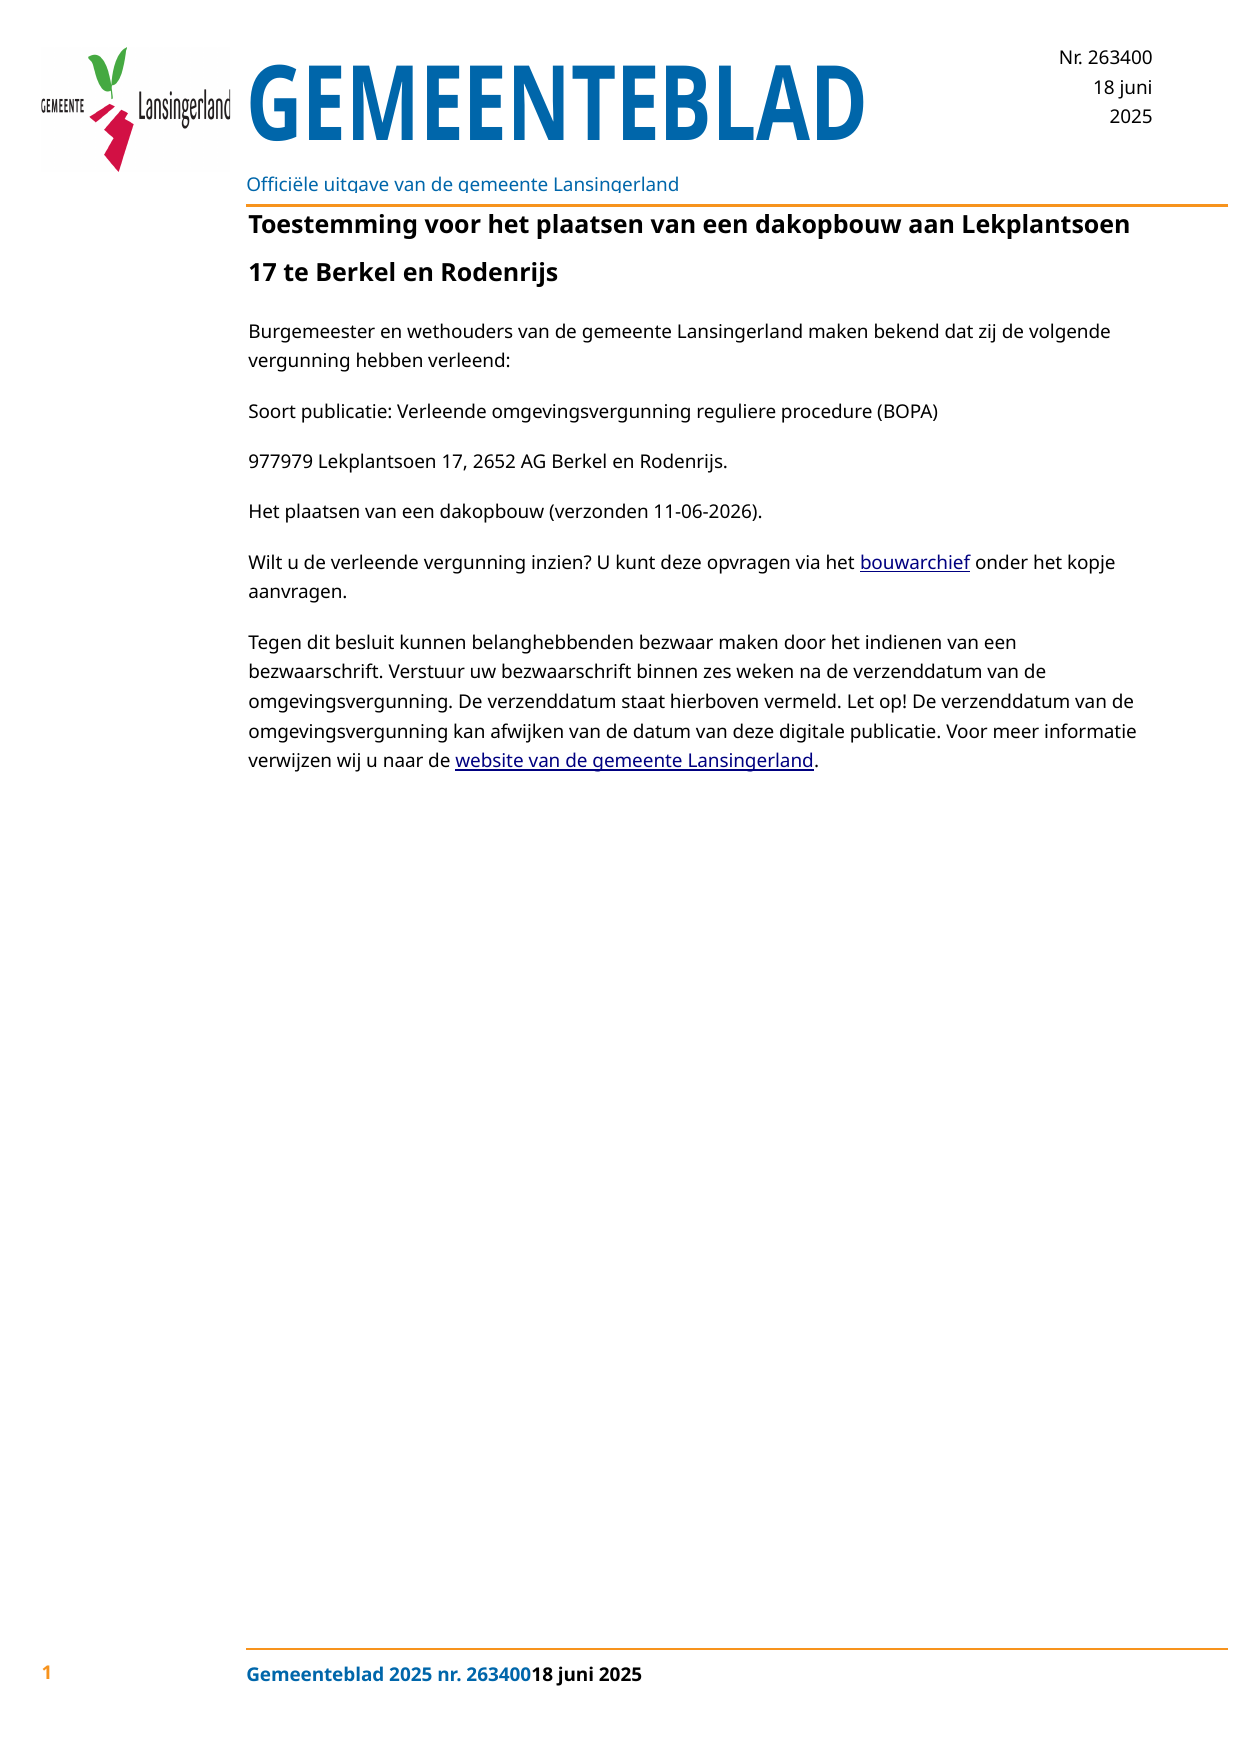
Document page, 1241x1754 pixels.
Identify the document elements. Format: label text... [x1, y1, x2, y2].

text 977979 Lekplantsoen 17, 2652 AG Berkel en Rodenrijs. [248, 448, 1152, 474]
text Wilt u de verleende vergunning inzien? U kunt deze opvragen via het bouwarchief onder het kopje aanvragen. [248, 549, 1152, 604]
text Burgemeester en wethouders van de gemeente Lansingerland maken bekend dat zij de volgende vergunning hebben verleend: [248, 318, 1152, 373]
text Soort publicatie: Verleende omgevingsvergunning reguliere procedure (BOPA) [248, 398, 1152, 424]
picture [41, 47, 231, 172]
text Toestemming voor het plaatsen van een dakopbouw aan Lekplantsoen 17 te Berkel en Rodenrijs [248, 207, 1152, 288]
text Tegen dit besluit kunnen belanghebbenden bezwaar maken door het indienen van een bezwaarschrift. Verstuur uw bezwaarschrift binnen zes weken na de verzenddatum van de omgevingsvergunning. De verzenddatum staat hierboven vermeld. Let op! De verzenddatum van de omgevingsvergunning kan afwijken van de datum van deze digitale publicatie. Voor meer informatie verwijzen wij u naar de website van de gemeente Lansingerland. [248, 629, 1152, 773]
text Het plaatsen van een dakopbouw (verzonden 11-06-2026). [248, 499, 1152, 524]
